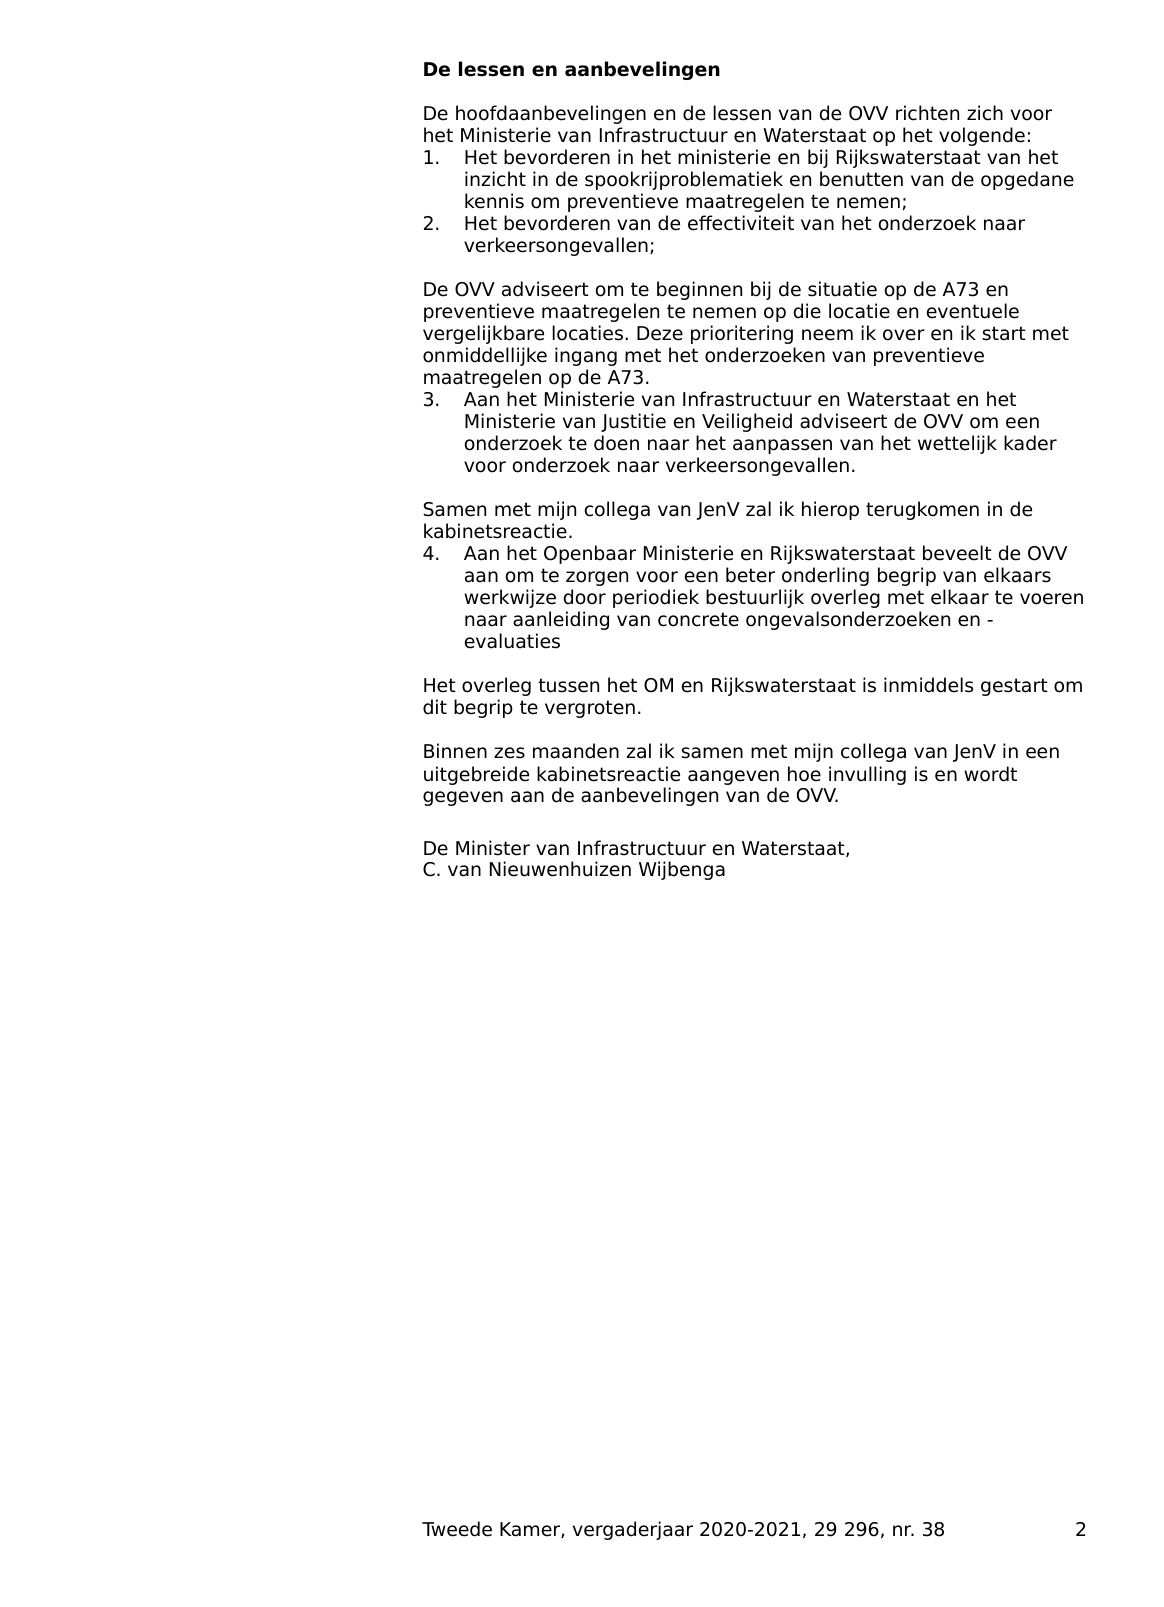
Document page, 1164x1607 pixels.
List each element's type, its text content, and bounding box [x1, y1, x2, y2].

text De hoofdaanbevelingen en de lessen van de OVV richten zich voor het Ministerie van Infrastructuur en Waterstaat op het volgende: [422, 103, 1087, 147]
text Samen met mijn collega van JenV zal ik hierop terugkomen in de kabinetsreactie. [422, 499, 1087, 543]
text 4. Aan het Openbaar Ministerie en Rijkswaterstaat beveelt de OVV aan om te zorgen voor een beter onderling begrip van elkaars werkwijze door periodiek bestuurlijk overleg met elkaar te voeren naar aanleiding van concrete ongevalsonderzoeken en -evaluaties [422, 543, 1087, 653]
text 3. Aan het Ministerie van Infrastructuur en Waterstaat en het Ministerie van Justitie en Veiligheid adviseert de OVV om een onderzoek te doen naar het aanpassen van het wettelijk kader voor onderzoek naar verkeersongevallen. [422, 389, 1087, 477]
text Het overleg tussen het OM en Rijkswaterstaat is inmiddels gestart om dit begrip te vergroten. [422, 675, 1087, 719]
text 2. Het bevorderen van de effectiviteit van het onderzoek naar verkeersongevallen; [422, 213, 1087, 257]
text 1. Het bevorderen in het ministerie en bij Rijkswaterstaat van het inzicht in de spookrijproblematiek en benutten van de opgedane kennis om preventieve maatregelen te nemen; [422, 147, 1087, 213]
text Binnen zes maanden zal ik samen met mijn collega van JenV in een uitgebreide kabinetsreactie aangeven hoe invulling is en wordt gegeven aan de aanbevelingen van de OVV. [422, 741, 1087, 807]
subtitle De lessen en aanbevelingen [422, 59, 1087, 81]
text De OVV adviseert om te beginnen bij de situatie op de A73 en preventieve maatregelen te nemen op die locatie en eventuele vergelijkbare locaties. Deze prioritering neem ik over en ik start met onmiddellijke ingang met het onderzoeken van preventieve maatregelen op de A73. [422, 279, 1087, 389]
text De Minister van Infrastructuur en Waterstaat, C. van Nieuwenhuizen Wijbenga [422, 837, 1087, 881]
